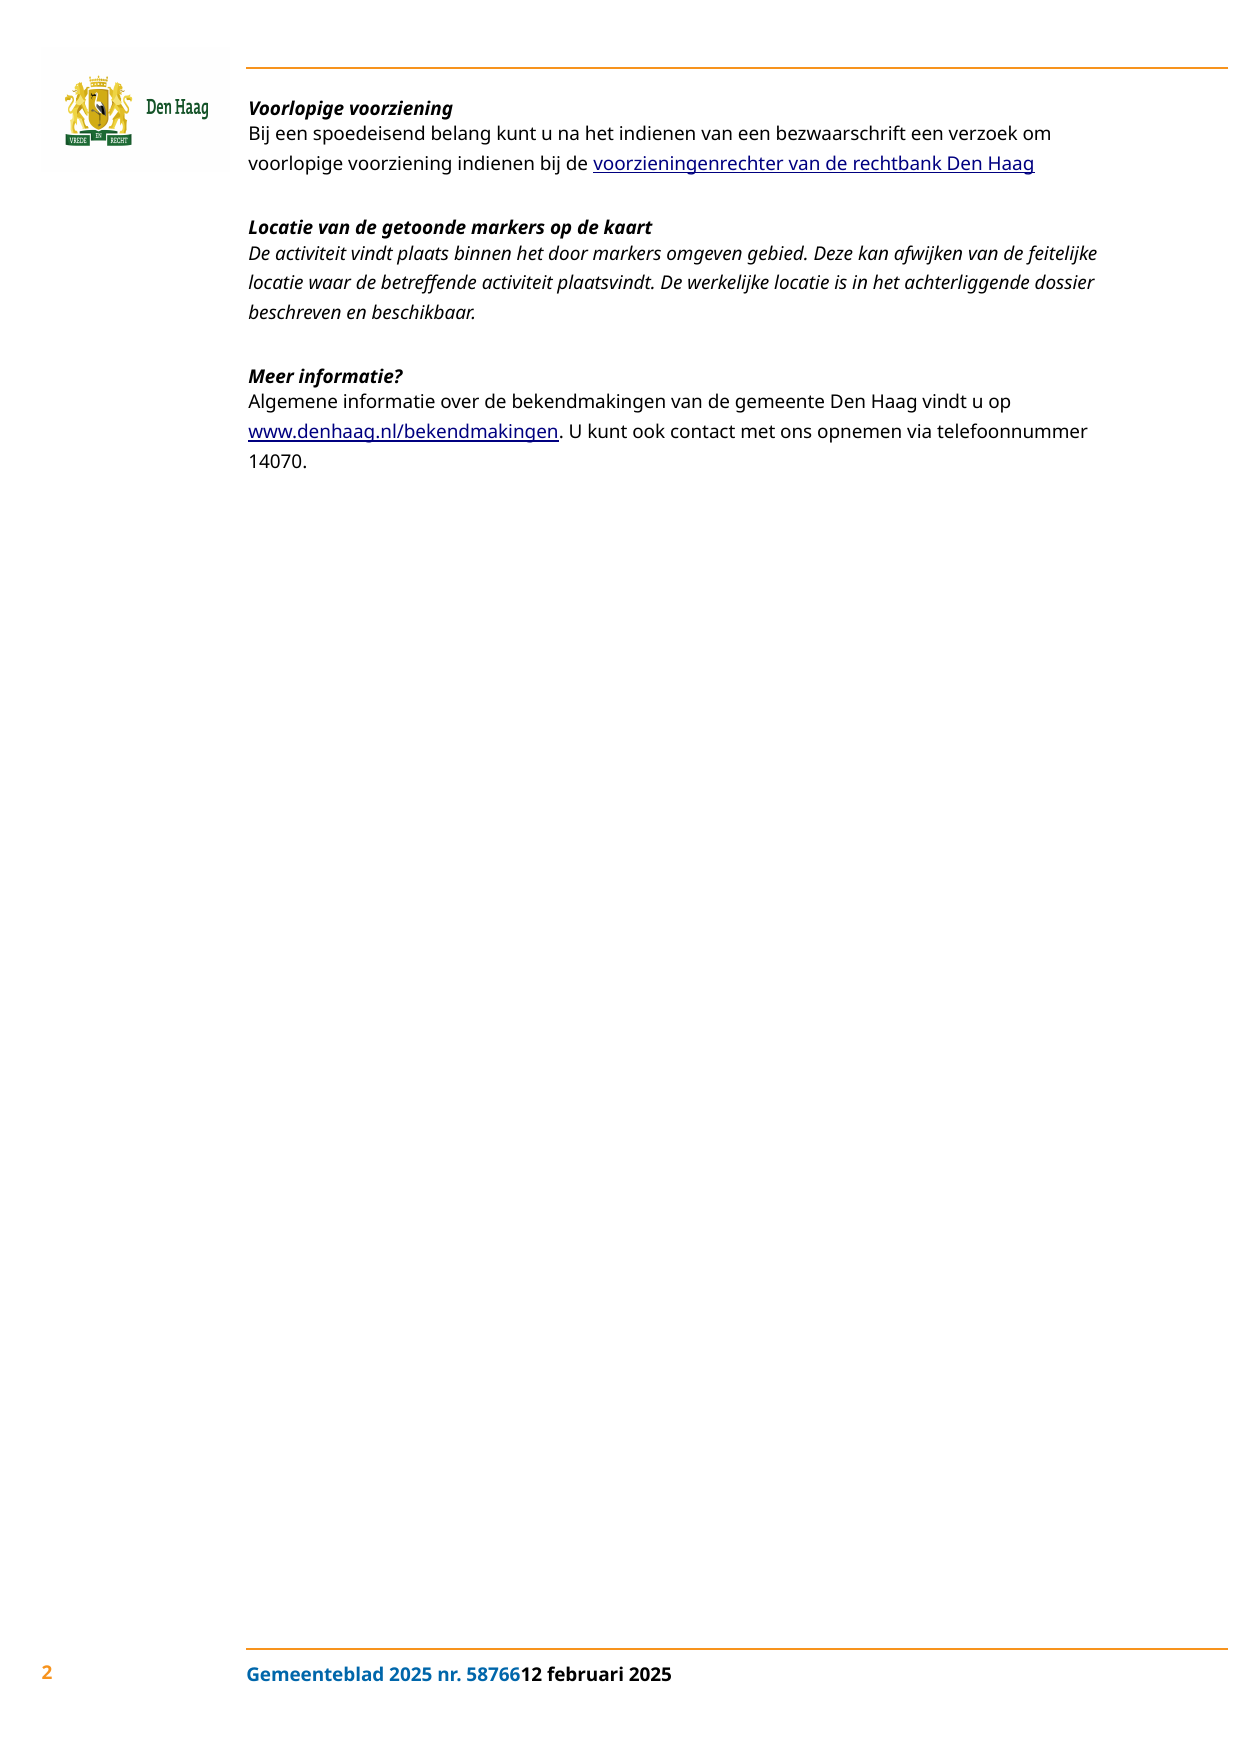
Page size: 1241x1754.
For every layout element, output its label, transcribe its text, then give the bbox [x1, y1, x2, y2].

text Locatie van de getoonde markers op de kaart [248, 214, 1152, 240]
text Bij een spoedeisend belang kunt u na het indienen van een bezwaarschrift een verzoek om voorlopige voorziening indienen bij de voorzieningenrechter van de rechtbank Den Haag [248, 121, 1152, 176]
text Meer informatie? [248, 363, 1152, 389]
picture [41, 47, 231, 172]
text De activiteit vindt plaats binnen het door markers omgeven gebied. Deze kan afwijken van de feitelijke locatie waar de betreffende activiteit plaatsvindt. De werkelijke locatie is in het achterliggende dossier beschreven en beschikbaar. [248, 240, 1152, 325]
text Algemene informatie over de bekendmakingen van de gemeente Den Haag vindt u op www.denhaag.nl/bekendmakingen. U kunt ook contact met ons opnemen via telefoonnummer 14070. [248, 389, 1152, 473]
text Voorlopige voorziening [248, 95, 1152, 121]
